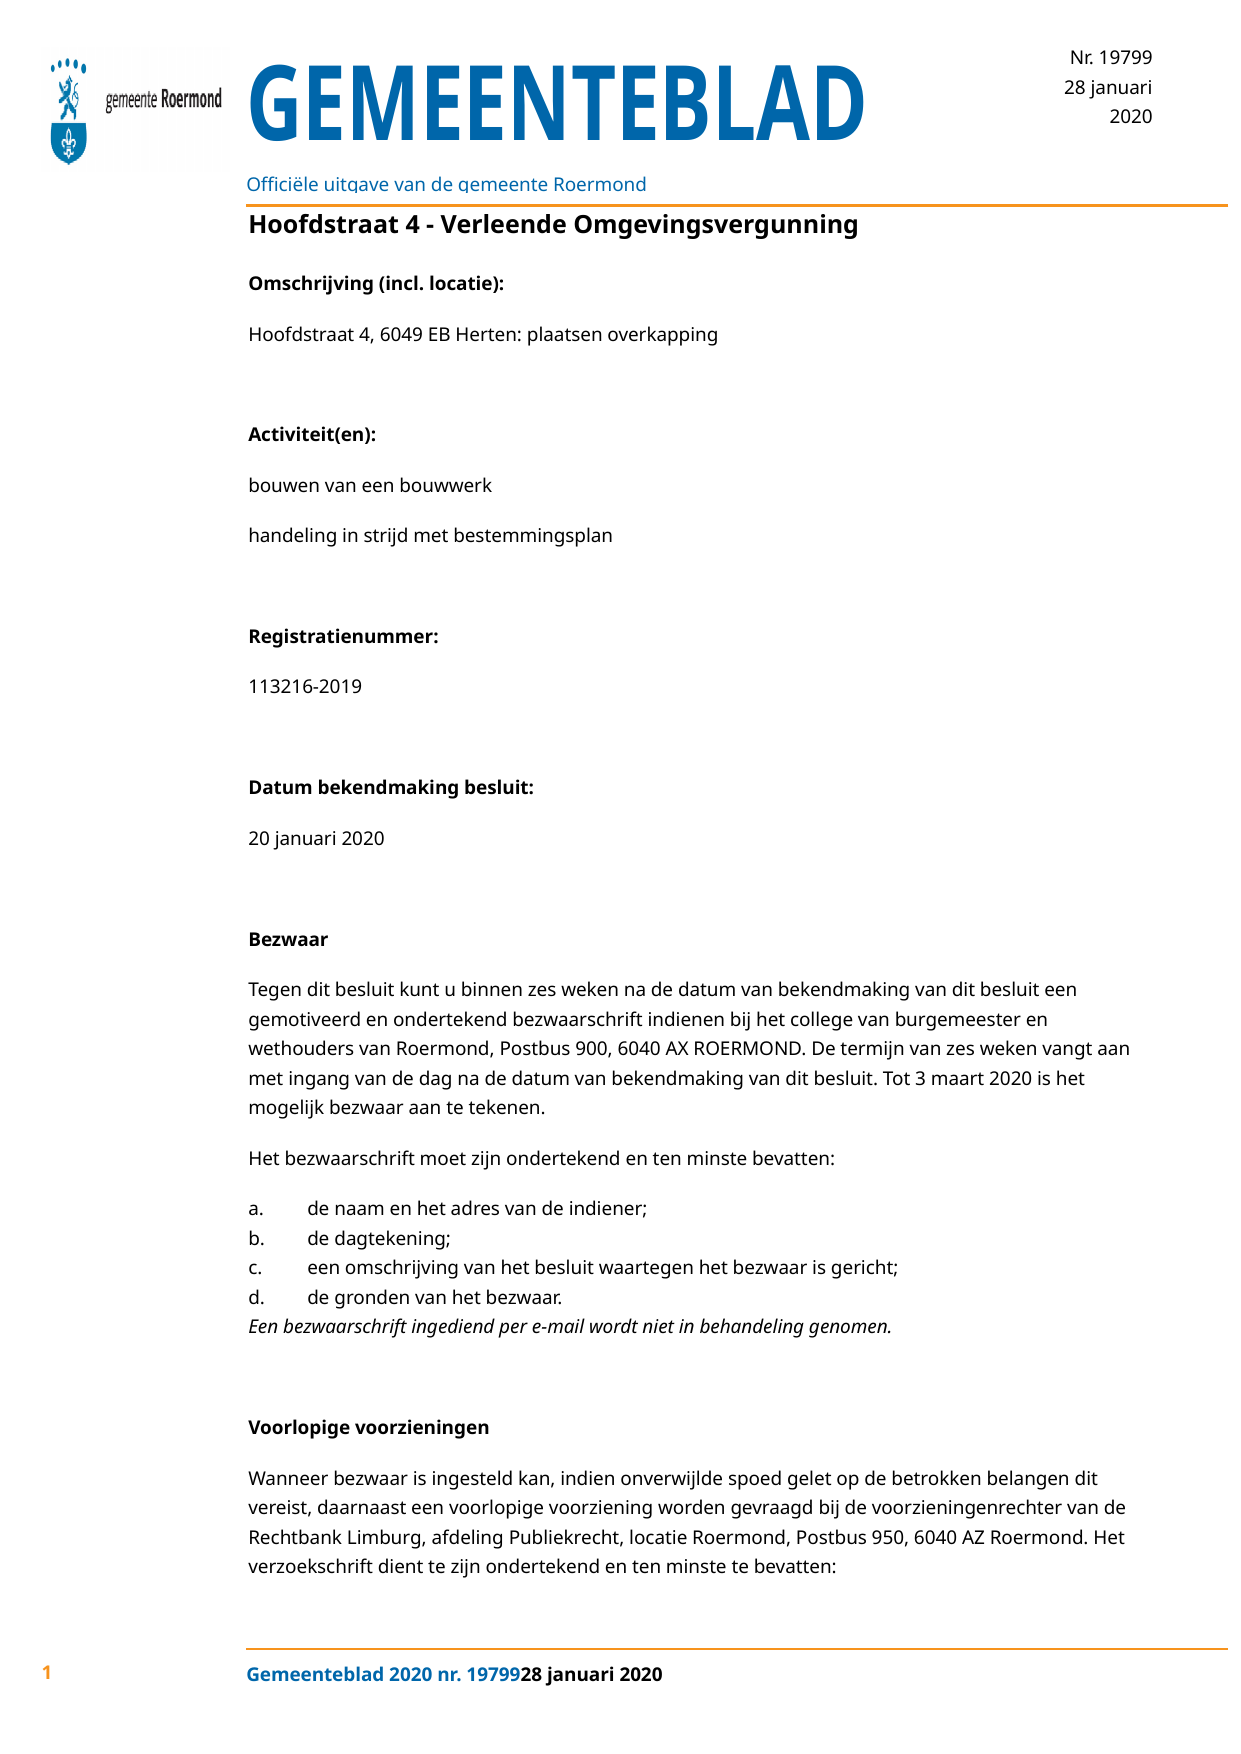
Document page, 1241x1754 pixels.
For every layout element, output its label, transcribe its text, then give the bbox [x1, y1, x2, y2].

text 113216-2019 [248, 674, 1152, 699]
list de dagtekening; [248, 1225, 1152, 1251]
text Wanneer bezwaar is ingesteld kan, indien onverwijlde spoed gelet op de betrokken belangen dit vereist, daarnaast een voorlopige voorziening worden gevraagd bij de voorzieningenrechter van de Rechtbank Limburg, afdeling Publiekrecht, locatie Roermond, Postbus 950, 6040 AZ Roermond. Het verzoekschrift dient te zijn ondertekend en ten minste te bevatten: [248, 1465, 1152, 1579]
text Het bezwaarschrift moet zijn ondertekend en ten minste bevatten: [248, 1145, 1152, 1171]
text Hoofdstraat 4, 6049 EB Herten: plaatsen overkapping [248, 321, 1152, 346]
text Activiteit(en): [248, 422, 1152, 447]
text Voorlopige voorzieningen [248, 1414, 1152, 1440]
text Hoofdstraat 4 - Verleende Omgevingsvergunning [248, 207, 1152, 241]
text handeling in strijd met bestemmingsplan [248, 522, 1152, 548]
text Omschrijving (incl. locatie): [248, 270, 1152, 296]
picture [41, 47, 231, 172]
text Datum bekendmaking besluit: [248, 774, 1152, 800]
list de gronden van het bezwaar. [248, 1284, 1152, 1310]
text Registratienummer: [248, 623, 1152, 649]
list een omschrijving van het besluit waartegen het bezwaar is gericht; [248, 1254, 1152, 1280]
text Tegen dit besluit kunt u binnen zes weken na de datum van bekendmaking van dit besluit een gemotiveerd en ondertekend bezwaarschrift indienen bij het college van burgemeester en wethouders van Roermond, Postbus 900, 6040 AX ROERMOND. De termijn van zes weken vangt aan met ingang van de dag na de datum van bekendmaking van dit besluit. Tot 3 maart 2020 is het mogelijk bezwaar aan te tekenen. [248, 976, 1152, 1120]
text 20 januari 2020 [248, 825, 1152, 851]
text Een bezwaarschrift ingediend per e-mail wordt niet in behandeling genomen. [248, 1314, 1152, 1339]
text bouwen van een bouwwerk [248, 472, 1152, 498]
text Bezwaar [248, 926, 1152, 951]
list de naam en het adres van de indiener; [248, 1195, 1152, 1221]
